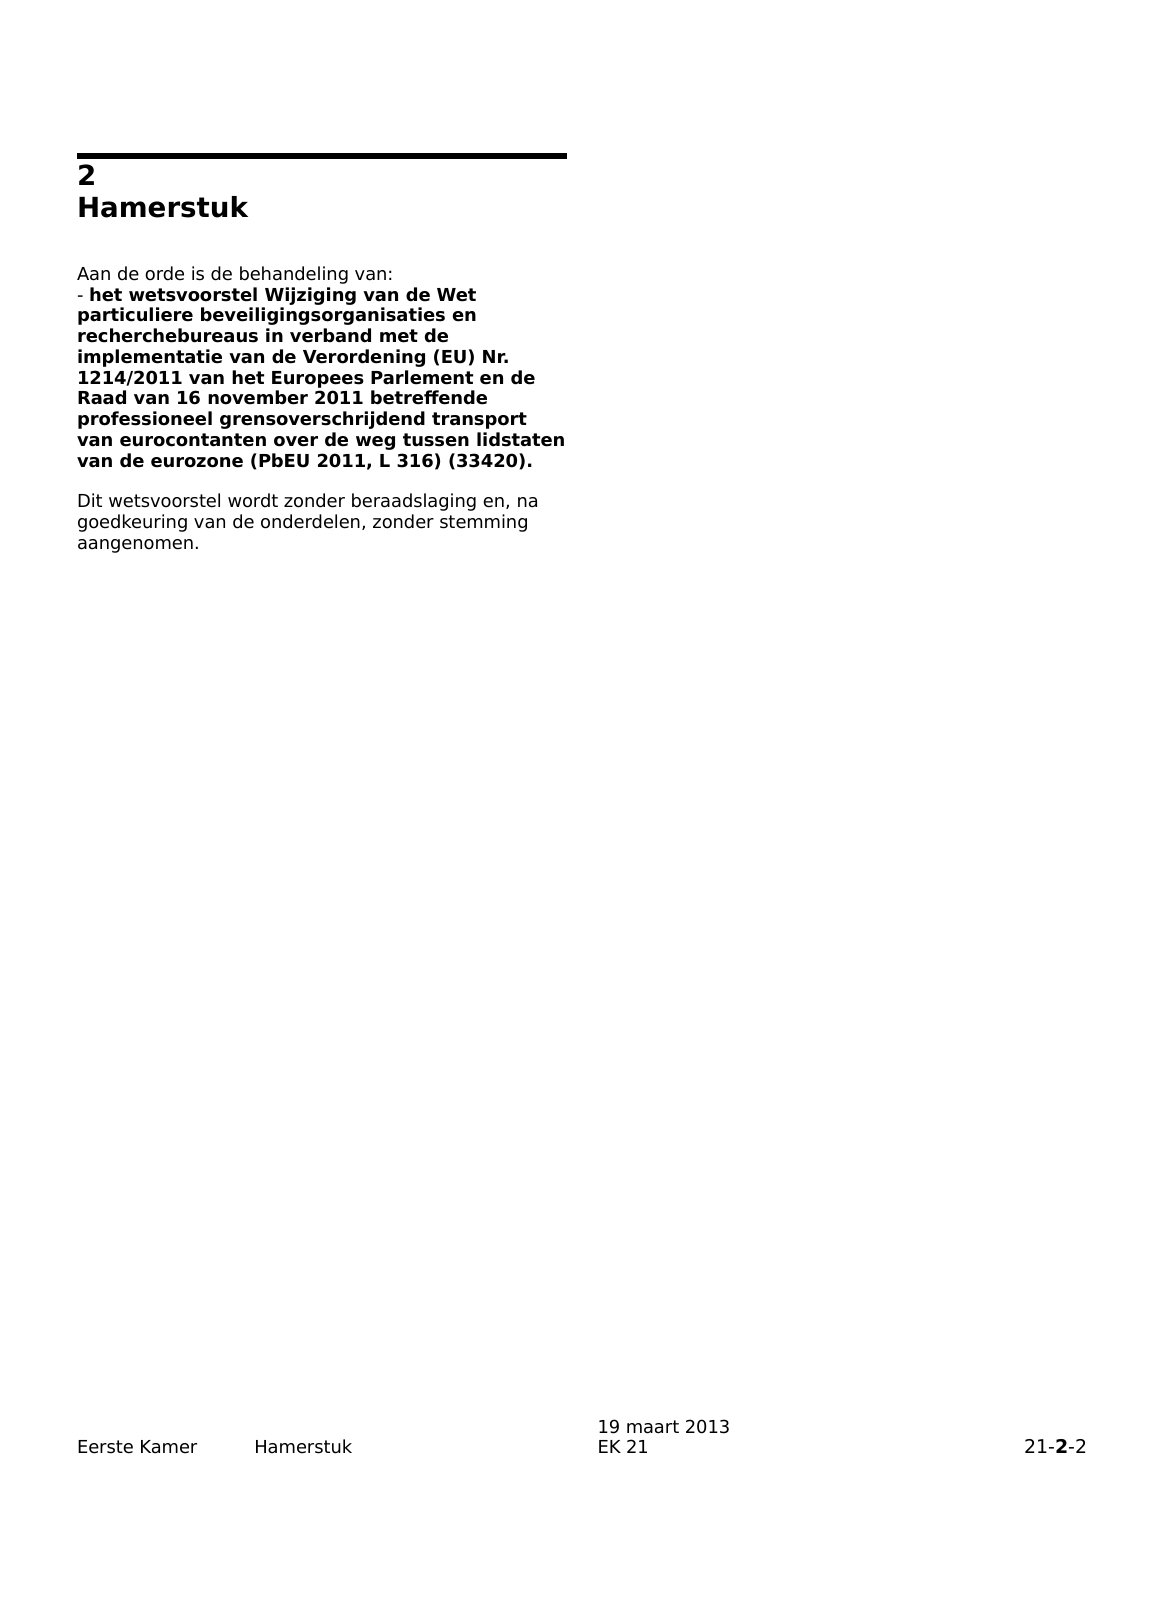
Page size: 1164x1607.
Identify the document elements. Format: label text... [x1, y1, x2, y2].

text Aan de orde is de behandeling van: [77, 264, 567, 284]
text - het wetsvoorstel Wijziging van de Wet particuliere beveiligingsorganisaties en recherchebureaus in verband met de implementatie van de Verordening (EU) Nr. 1214/2011 van het Europees Parlement en de Raad van 16 november 2011 betreffende professioneel grensoverschrijdend transport van eurocontanten over de weg tussen lidstaten van de eurozone (PbEU 2011, L 316) (33420). [77, 284, 567, 471]
title 2 Hamerstuk [77, 159, 567, 224]
text Dit wetsvoorstel wordt zonder beraadslaging en, na goedkeuring van de onderdelen, zonder stemming aangenomen. [77, 491, 567, 553]
